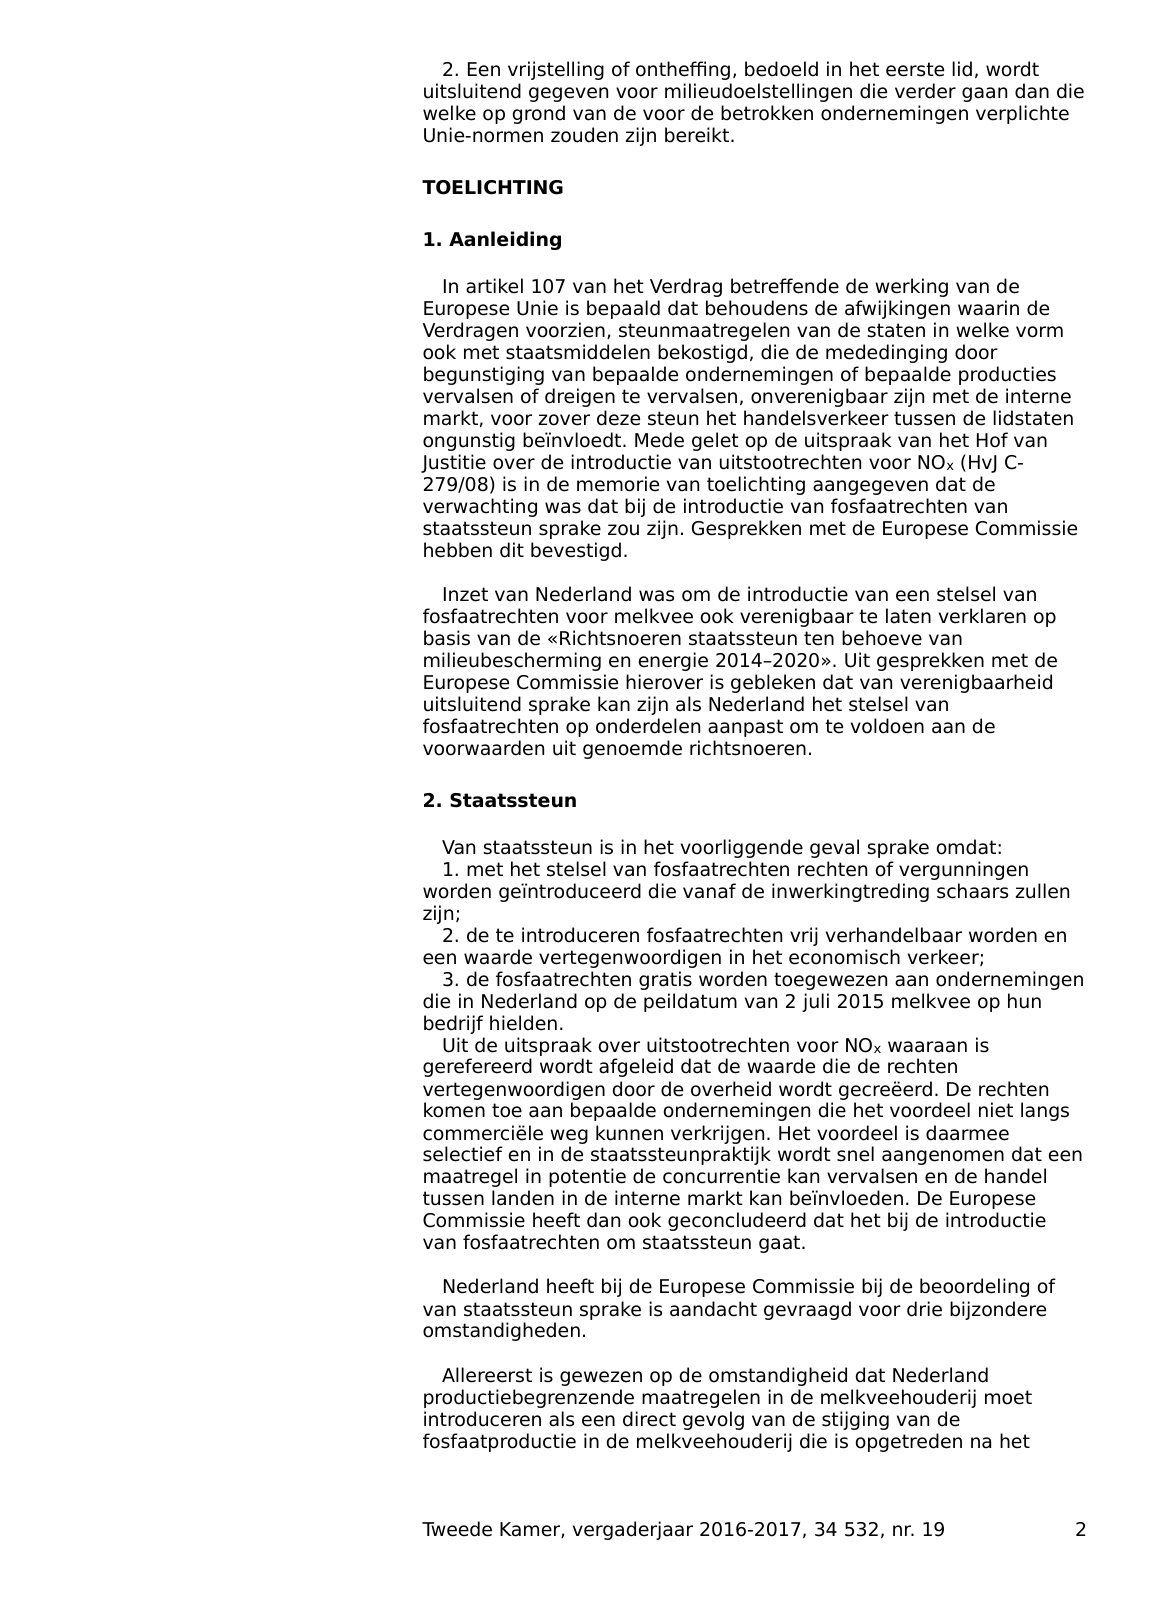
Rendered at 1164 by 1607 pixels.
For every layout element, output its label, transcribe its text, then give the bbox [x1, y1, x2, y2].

text Uit de uitspraak over uitstootrechten voor NOx waaraan is gerefereerd wordt afgeleid dat de waarde die de rechten vertegenwoordigen door de overheid wordt gecreëerd. De rechten komen toe aan bepaalde ondernemingen die het voordeel niet langs commerciële weg kunnen verkrijgen. Het voordeel is daarmee selectief en in de staatssteunpraktijk wordt snel aangenomen dat een maatregel in potentie de concurrentie kan vervalsen en de handel tussen landen in de interne markt kan beïnvloeden. De Europese Commissie heeft dan ook geconcludeerd dat het bij de introductie van fosfaatrechten om staatssteun gaat. [422, 1034, 1087, 1254]
text Allereerst is gewezen op de omstandigheid dat Nederland productiebegrenzende maatregelen in de melkveehouderij moet introduceren als een direct gevolg van de stijging van de fosfaatproductie in de melkveehouderij die is opgetreden na het [422, 1364, 1087, 1452]
text In artikel 107 van het Verdrag betreffende de werking van de Europese Unie is bepaald dat behoudens de afwijkingen waarin de Verdragen voorzien, steunmaatregelen van de staten in welke vorm ook met staatsmiddelen bekostigd, die de mededinging door begunstiging van bepaalde ondernemingen of bepaalde producties vervalsen of dreigen te vervalsen, onverenigbaar zijn met de interne markt, voor zover deze steun het handelsverkeer tussen de lidstaten ongunstig beïnvloedt. Mede gelet op de uitspraak van het Hof van Justitie over de introductie van uitstootrechten voor NOx (HvJ C-279/08) is in de memorie van toelichting aangegeven dat de verwachting was dat bij de introductie van fosfaatrechten van staatssteun sprake zou zijn. Gesprekken met de Europese Commissie hebben dit bevestigd. [422, 276, 1087, 562]
text 2. de te introduceren fosfaatrechten vrij verhandelbaar worden en een waarde vertegenwoordigen in het economisch verkeer; [422, 924, 1087, 968]
text Van staatssteun is in het voorliggende geval sprake omdat: [422, 837, 1087, 859]
text 2. Een vrijstelling of ontheffing, bedoeld in het eerste lid, wordt uitsluitend gegeven voor milieudoelstellingen die verder gaan dan die welke op grond van de voor de betrokken ondernemingen verplichte Unie-normen zouden zijn bereikt. [422, 59, 1087, 147]
subtitle 2. Staatssteun [422, 790, 1087, 812]
text 3. de fosfaatrechten gratis worden toegewezen aan ondernemingen die in Nederland op de peildatum van 2 juli 2015 melkvee op hun bedrijf hielden. [422, 968, 1087, 1034]
subtitle 1. Aanleiding [422, 229, 1087, 251]
text Nederland heeft bij de Europese Commissie bij de beoordeling of van staatssteun sprake is aandacht gevraagd voor drie bijzondere omstandigheden. [422, 1276, 1087, 1342]
subtitle TOELICHTING [422, 177, 1087, 199]
text 1. met het stelsel van fosfaatrechten rechten of vergunningen worden geïntroduceerd die vanaf de inwerkingtreding schaars zullen zijn; [422, 859, 1087, 924]
text Inzet van Nederland was om de introductie van een stelsel van fosfaatrechten voor melkvee ook verenigbaar te laten verklaren op basis van de «Richtsnoeren staatssteun ten behoeve van milieubescherming en energie 2014–2020». Uit gesprekken met de Europese Commissie hierover is gebleken dat van verenigbaarheid uitsluitend sprake kan zijn als Nederland het stelsel van fosfaatrechten op onderdelen aanpast om te voldoen aan de voorwaarden uit genoemde richtsnoeren. [422, 584, 1087, 760]
